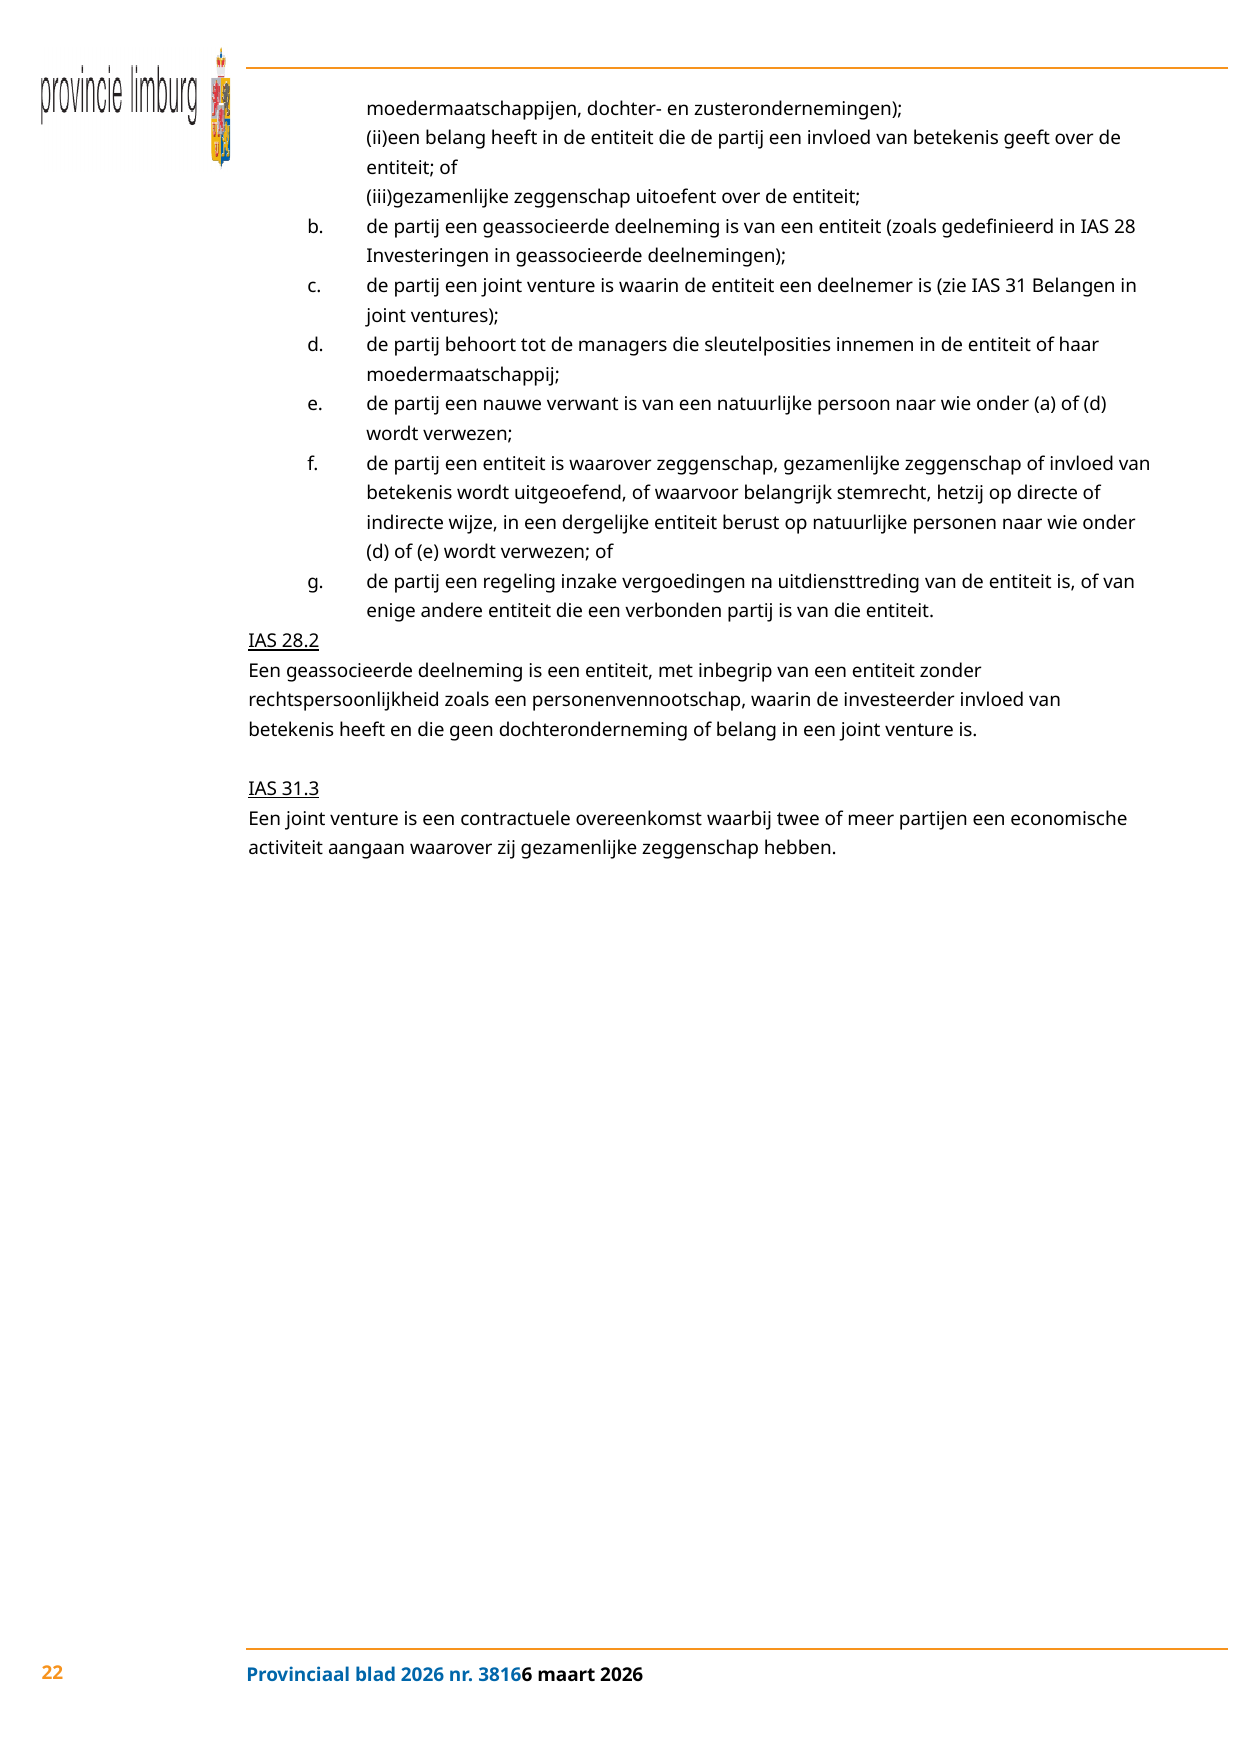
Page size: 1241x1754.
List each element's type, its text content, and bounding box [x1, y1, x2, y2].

list moedermaatschappijen, dochter- en zusterondernemingen); [307, 95, 1152, 121]
list de partij een entiteit is waarover zeggenschap, gezamenlijke zeggenschap of invloed van betekenis wordt uitgeoefend, of waarvoor belangrijk stemrecht, hetzij op directe of indirecte wijze, in een dergelijke entiteit berust op natuurlijke personen naar wie onder (d) of (e) wordt verwezen; of [307, 450, 1152, 564]
list de partij een joint venture is waarin de entiteit een deelnemer is (zie IAS 31 Belangen in joint ventures); [307, 272, 1152, 328]
picture [41, 47, 231, 172]
list de partij een regeling inzake vergoedingen na uitdiensttreding van de entiteit is, of van enige andere entiteit die een verbonden partij is van die entiteit. [307, 568, 1152, 623]
text Een geassocieerde deelneming is een entiteit, met inbegrip van een entiteit zonder rechtspersoonlijkheid zoals een personenvennootschap, waarin de investeerder invloed van betekenis heeft en die geen dochteronderneming of belang in een joint venture is. [248, 657, 1152, 742]
text IAS 28.2 [248, 627, 1152, 653]
list de partij een nauwe verwant is van een natuurlijke persoon naar wie onder (a) of (d) wordt verwezen; [307, 391, 1152, 446]
list (iii)gezamenlijke zeggenschap uitoefent over de entiteit; [307, 183, 1152, 209]
list de partij een geassocieerde deelneming is van een entiteit (zoals gedefinieerd in IAS 28 Investeringen in geassocieerde deelnemingen); [307, 213, 1152, 268]
text Een joint venture is een contractuele overeenkomst waarbij twee of meer partijen een economische activiteit aangaan waarover zij gezamenlijke zeggenschap hebben. [248, 805, 1152, 860]
list de partij behoort tot de managers die sleutelposities innemen in de entiteit of haar moedermaatschappij; [307, 331, 1152, 387]
list (ii)een belang heeft in de entiteit die de partij een invloed van betekenis geeft over de entiteit; of [307, 124, 1152, 180]
text IAS 31.3 [248, 775, 1152, 801]
